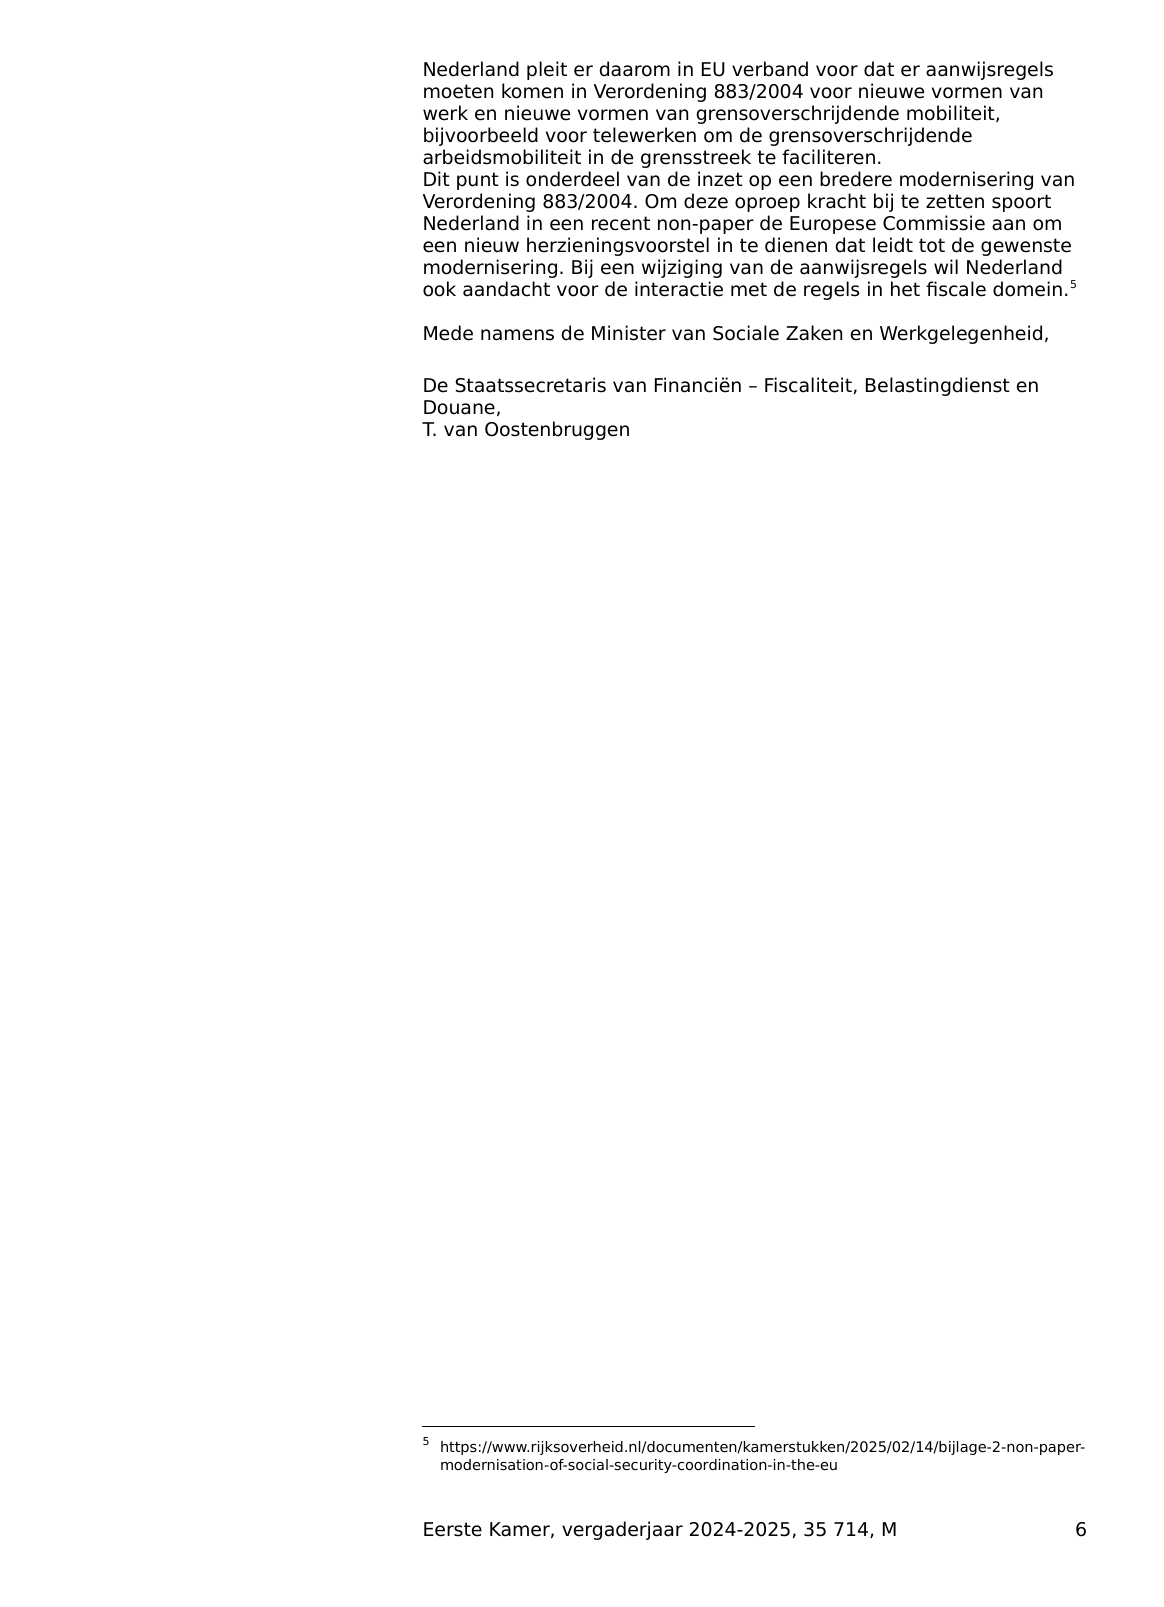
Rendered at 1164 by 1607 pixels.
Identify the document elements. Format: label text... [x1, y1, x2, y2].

text Nederland pleit er daarom in EU verband voor dat er aanwijsregels moeten komen in Verordening 883/2004 voor nieuwe vormen van werk en nieuwe vormen van grensoverschrijdende mobiliteit, bijvoorbeeld voor telewerken om de grensoverschrijdende arbeidsmobiliteit in de grensstreek te faciliteren. [422, 59, 1087, 169]
text Mede namens de Minister van Sociale Zaken en Werkgelegenheid, [422, 323, 1087, 345]
text Dit punt is onderdeel van de inzet op een bredere modernisering van Verordening 883/2004. Om deze oproep kracht bij te zetten spoort Nederland in een recent non-paper de Europese Commissie aan om een nieuw herzieningsvoorstel in te dienen dat leidt tot de gewenste modernisering. Bij een wijziging van de aanwijsregels wil Nederland ook aandacht voor de interactie met de regels in het fiscale domein. [422, 169, 1087, 301]
text https://www.rijksoverheid.nl/documenten/kamerstukken/2025/02/14/bijlage-2-non-paper-modernisation-of-social-security-coordination-in-the-eu [422, 1435, 1087, 1474]
text De Staatssecretaris van Financiën – Fiscaliteit, Belastingdienst en Douane, T. van Oostenbruggen [422, 375, 1087, 441]
